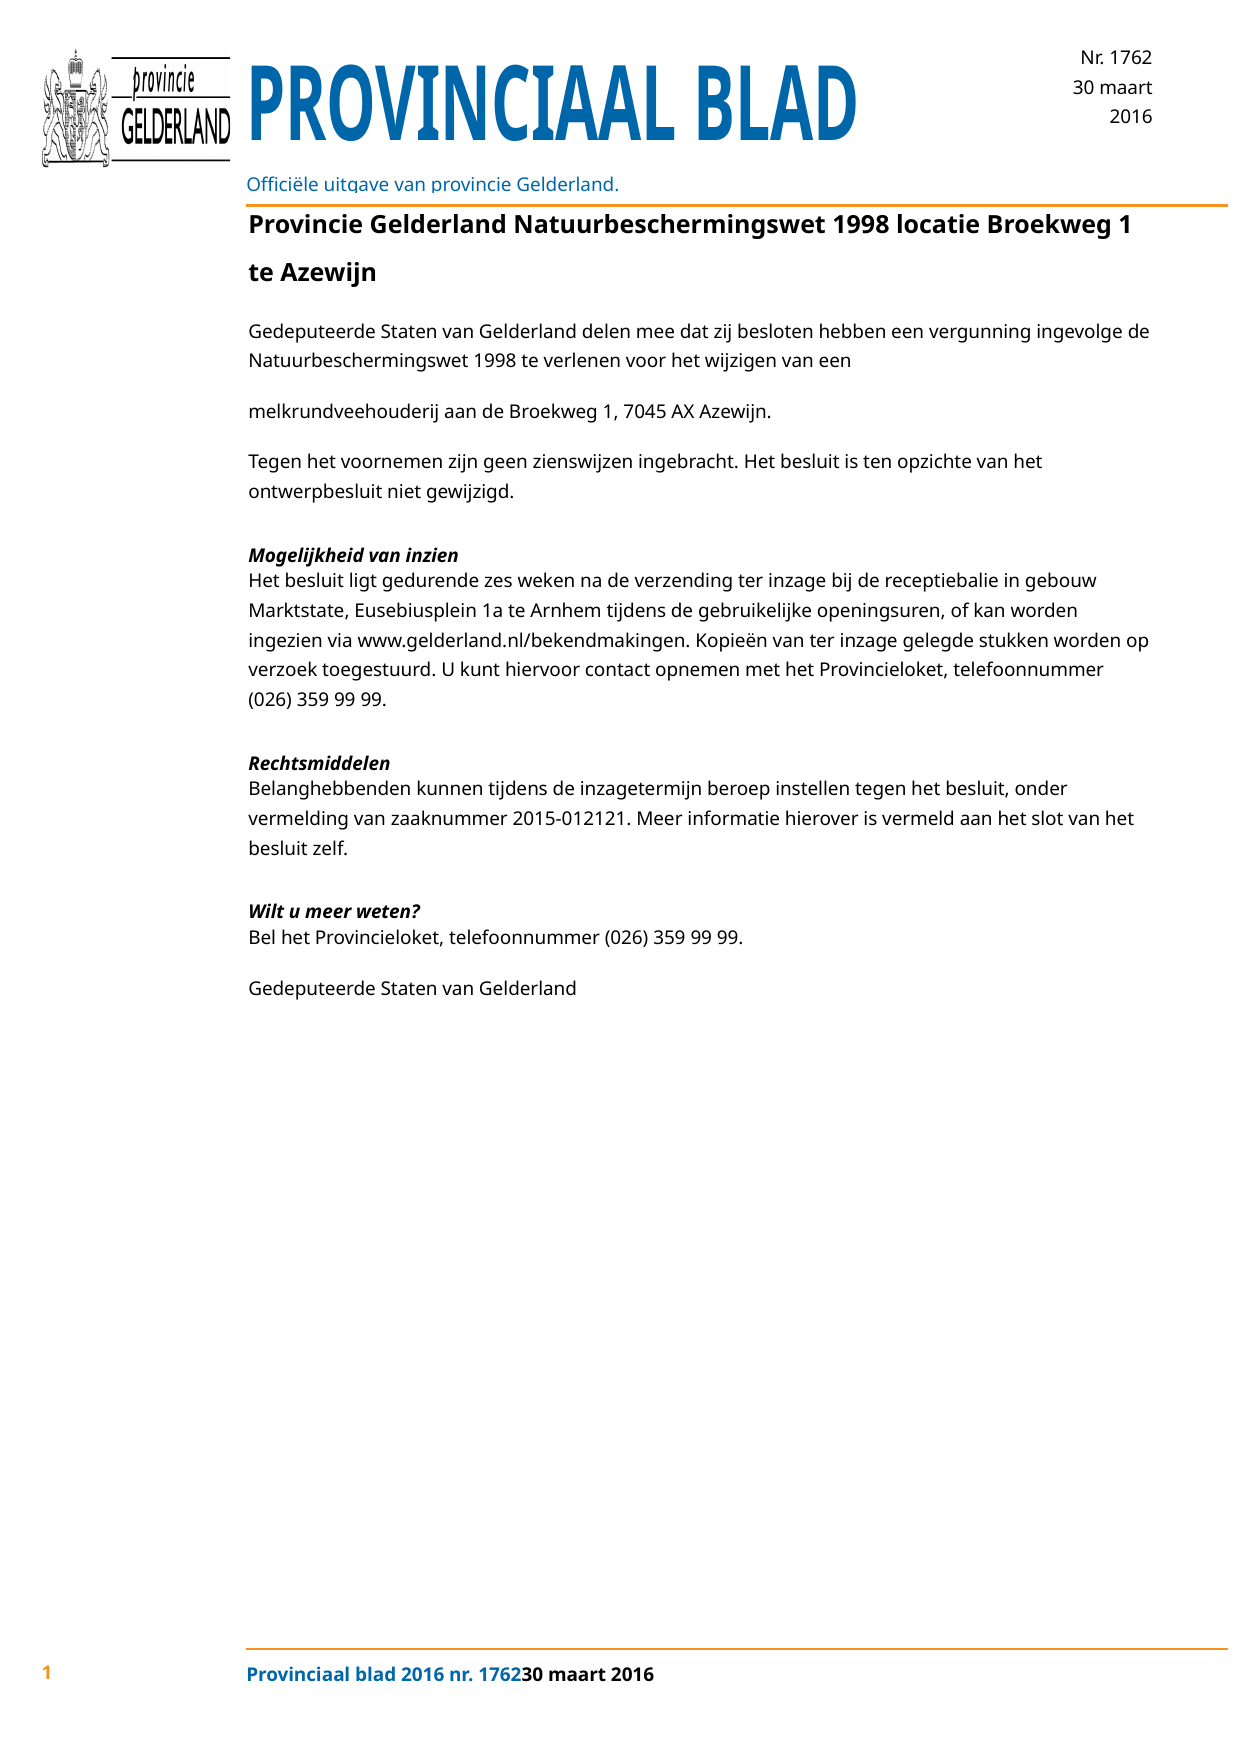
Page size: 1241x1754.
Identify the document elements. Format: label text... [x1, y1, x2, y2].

text melkrundveehouderij aan de Broekweg 1, 7045 AX Azewijn. [248, 398, 1152, 424]
text Mogelijkheid van inzien [248, 542, 1152, 568]
text Belanghebbenden kunnen tijdens de inzagetermijn beroep instellen tegen het besluit, onder vermelding van zaaknummer 2015-012121. Meer informatie hierover is vermeld aan het slot van het besluit zelf. [248, 776, 1152, 861]
text Bel het Provincieloket, telefoonnummer (026) 359 99 99. [248, 924, 1152, 950]
text Gedeputeerde Staten van Gelderland delen mee dat zij besloten hebben een vergunning ingevolge de Natuurbeschermingswet 1998 te verlenen voor het wijzigen van een [248, 318, 1152, 373]
text Gedeputeerde Staten van Gelderland [248, 975, 1152, 1001]
text Rechtsmiddelen [248, 750, 1152, 776]
picture [41, 47, 231, 172]
text Tegen het voornemen zijn geen zienswijzen ingebracht. Het besluit is ten opzichte van het ontwerpbesluit niet gewijzigd. [248, 448, 1152, 504]
text Wilt u meer weten? [248, 899, 1152, 924]
text Provincie Gelderland Natuurbeschermingswet 1998 locatie Broekweg 1 te Azewijn [248, 207, 1152, 288]
text Het besluit ligt gedurende zes weken na de verzending ter inzage bij de receptiebalie in gebouw Marktstate, Eusebiusplein 1a te Arnhem tijdens de gebruikelijke openingsuren, of kan worden ingezien via www.gelderland.nl/bekendmakingen. Kopieën van ter inzage gelegde stukken worden op verzoek toegestuurd. U kunt hiervoor contact opnemen met het Provincieloket, telefoonnummer (026) 359 99 99. [248, 568, 1152, 712]
